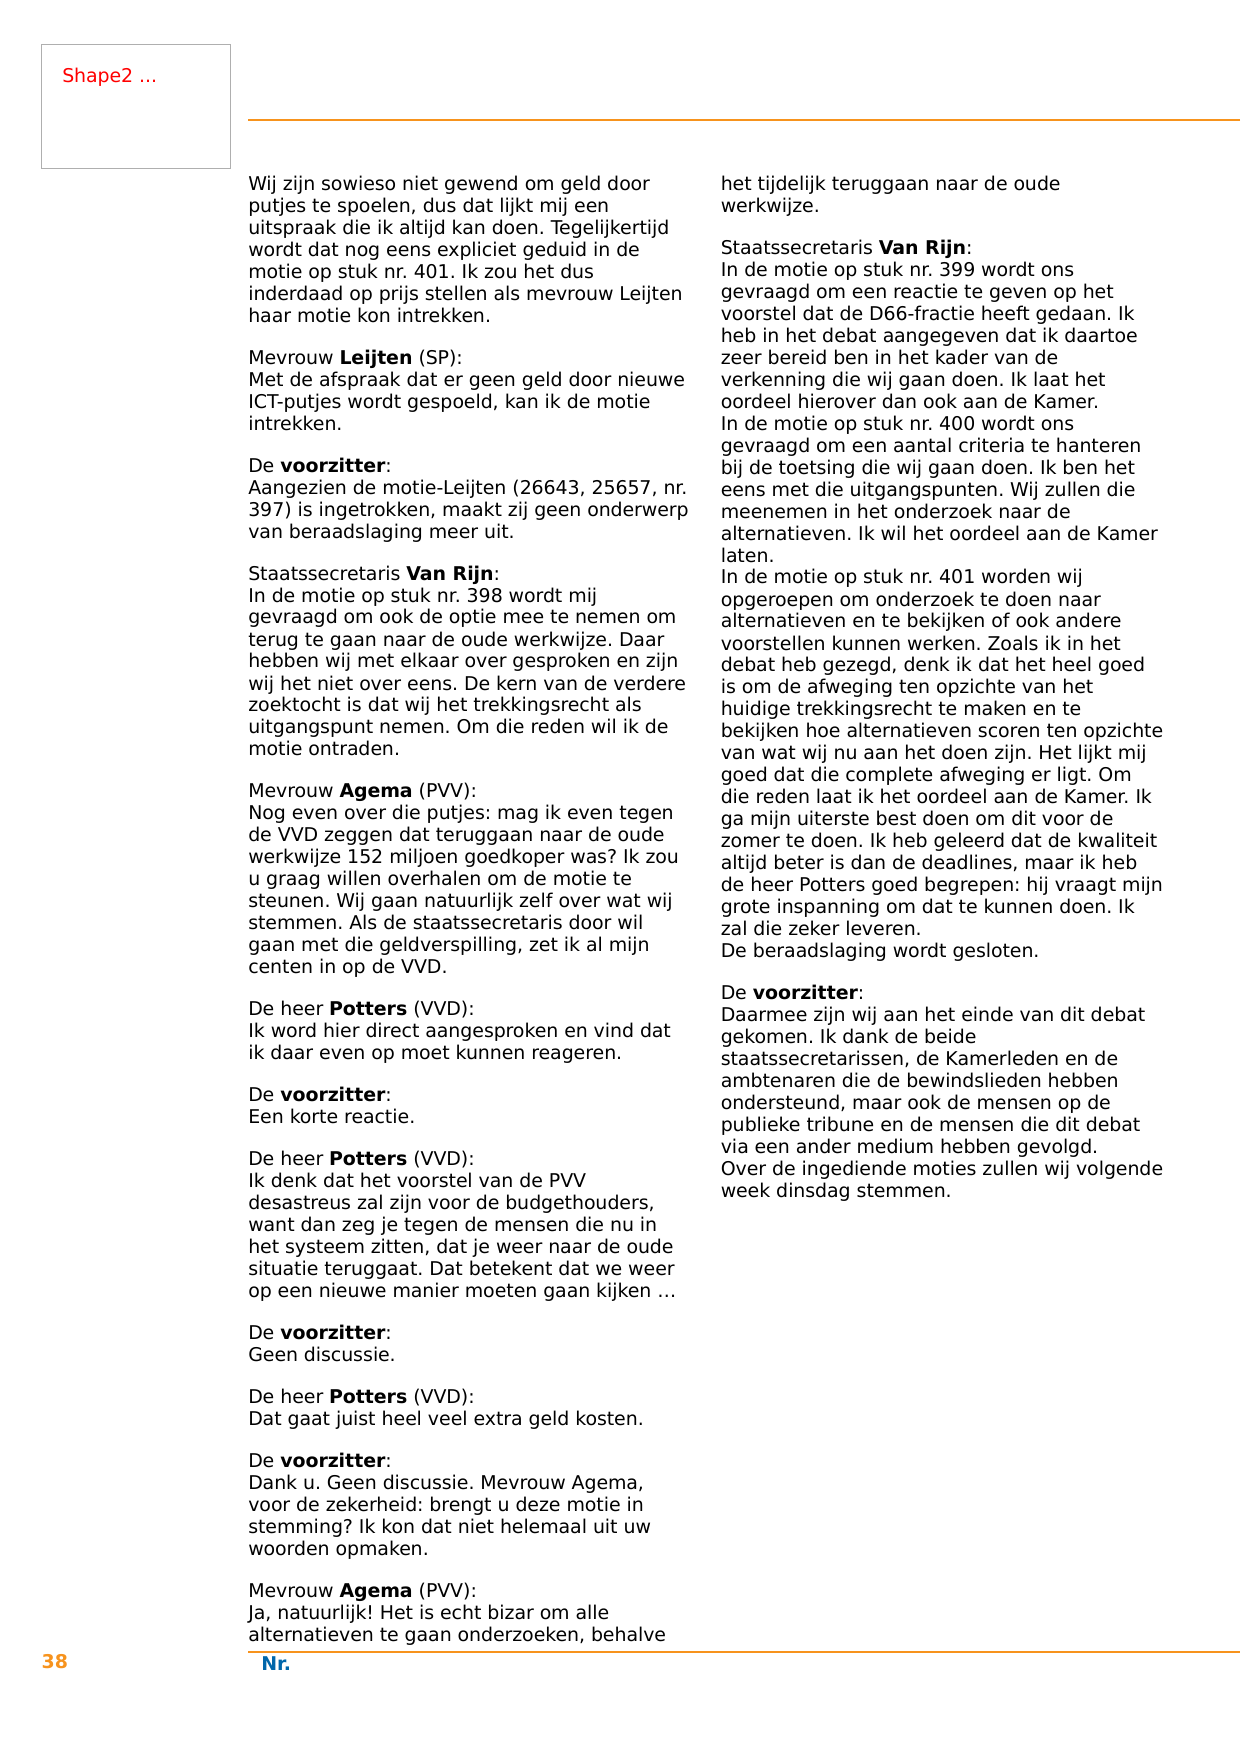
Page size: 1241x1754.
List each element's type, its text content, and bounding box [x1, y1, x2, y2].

text De heer Potters (VVD): [248, 1386, 691, 1408]
text Aangezien de motie-Leijten (26643, 25657, nr. 397) is ingetrokken, maakt zij geen onderwerp van beraadslaging meer uit. [248, 477, 691, 542]
text In de motie op stuk nr. 401 worden wij opgeroepen om onderzoek te doen naar alternatieven en te bekijken of ook andere voorstellen kunnen werken. Zoals ik in het debat heb gezegd, denk ik dat het heel goed is om de afweging ten opzichte van het huidige trekkingsrecht te maken en te bekijken hoe alternatieven scoren ten opzichte van wat wij nu aan het doen zijn. Het lijkt mij goed dat die complete afweging er ligt. Om die reden laat ik het oordeel aan de Kamer. Ik ga mijn uiterste best doen om dit voor de zomer te doen. Ik heb geleerd dat de kwaliteit altijd beter is dan de deadlines, maar ik heb de heer Potters goed begrepen: hij vraagt mijn grote inspanning om dat te kunnen doen. Ik zal die zeker leveren. [721, 566, 1163, 940]
text Ik word hier direct aangesproken en vind dat ik daar even op moet kunnen reageren. [248, 1020, 691, 1064]
text Ja, natuurlijk! Het is echt bizar om alle alternatieven te gaan onderzoeken, behalve [248, 1602, 691, 1646]
text De heer Potters (VVD): [248, 1148, 691, 1170]
text Staatssecretaris Van Rijn: [721, 237, 1163, 259]
text De voorzitter: [248, 1084, 691, 1106]
text De beraadslaging wordt gesloten. [721, 940, 1163, 962]
text Staatssecretaris Van Rijn: [248, 562, 691, 584]
text Mevrouw Leijten (SP): [248, 347, 691, 369]
text Dank u. Geen discussie. Mevrouw Agema, voor de zekerheid: brengt u deze motie in stemming? Ik kon dat niet helemaal uit uw woorden opmaken. [248, 1472, 691, 1560]
text De voorzitter: [248, 1322, 691, 1344]
text Met de afspraak dat er geen geld door nieuwe ICT-putjes wordt gespoeld, kan ik de motie intrekken. [248, 369, 691, 434]
text Daarmee zijn wij aan het einde van dit debat gekomen. Ik dank de beide staatssecretarissen, de Kamerleden en de ambtenaren die de bewindslieden hebben ondersteund, maar ook de mensen op de publieke tribune en de mensen die dit debat via een ander medium hebben gevolgd. [721, 1004, 1163, 1158]
text Mevrouw Agema (PVV): [248, 780, 691, 802]
text Nog even over die putjes: mag ik even tegen de VVD zeggen dat teruggaan naar de oude werkwijze 152 miljoen goedkoper was? Ik zou u graag willen overhalen om de motie te steunen. Wij gaan natuurlijk zelf over wat wij stemmen. Als de staatssecretaris door wil gaan met die geldverspilling, zet ik al mijn centen in op de VVD. [248, 802, 691, 978]
text In de motie op stuk nr. 400 wordt ons gevraagd om een aantal criteria te hanteren bij de toetsing die wij gaan doen. Ik ben het eens met die uitgangspunten. Wij zullen die meenemen in het onderzoek naar de alternatieven. Ik wil het oordeel aan de Kamer laten. [721, 413, 1163, 566]
text het tijdelijk teruggaan naar de oude werkwijze. [721, 173, 1163, 217]
text De voorzitter: [721, 982, 1163, 1004]
text De voorzitter: [248, 1450, 691, 1472]
text Een korte reactie. [248, 1106, 691, 1128]
text Ik denk dat het voorstel van de PVV desastreus zal zijn voor de budgethouders, want dan zeg je tegen de mensen die nu in het systeem zitten, dat je weer naar de oude situatie teruggaat. Dat betekent dat we weer op een nieuwe manier moeten gaan kijken … [248, 1170, 691, 1302]
text De heer Potters (VVD): [248, 998, 691, 1020]
text De voorzitter: [248, 454, 691, 477]
text Wij zijn sowieso niet gewend om geld door putjes te spoelen, dus dat lijkt mij een uitspraak die ik altijd kan doen. Tegelijkertijd wordt dat nog eens expliciet geduid in de motie op stuk nr. 401. Ik zou het dus inderdaad op prijs stellen als mevrouw Leijten haar motie kon intrekken. [248, 173, 691, 327]
text In de motie op stuk nr. 398 wordt mij gevraagd om ook de optie mee te nemen om terug te gaan naar de oude werkwijze. Daar hebben wij met elkaar over gesproken en zijn wij het niet over eens. De kern van de verdere zoektocht is dat wij het trekkingsrecht als uitgangspunt nemen. Om die reden wil ik de motie ontraden. [248, 584, 691, 760]
text Mevrouw Agema (PVV): [248, 1580, 691, 1602]
text In de motie op stuk nr. 399 wordt ons gevraagd om een reactie te geven op het voorstel dat de D66-fractie heeft gedaan. Ik heb in het debat aangegeven dat ik daartoe zeer bereid ben in het kader van de verkenning die wij gaan doen. Ik laat het oordeel hierover dan ook aan de Kamer. [721, 259, 1163, 413]
text Dat gaat juist heel veel extra geld kosten. [248, 1408, 691, 1430]
text Geen discussie. [248, 1344, 691, 1366]
text Over de ingediende moties zullen wij volgende week dinsdag stemmen. [721, 1158, 1163, 1202]
